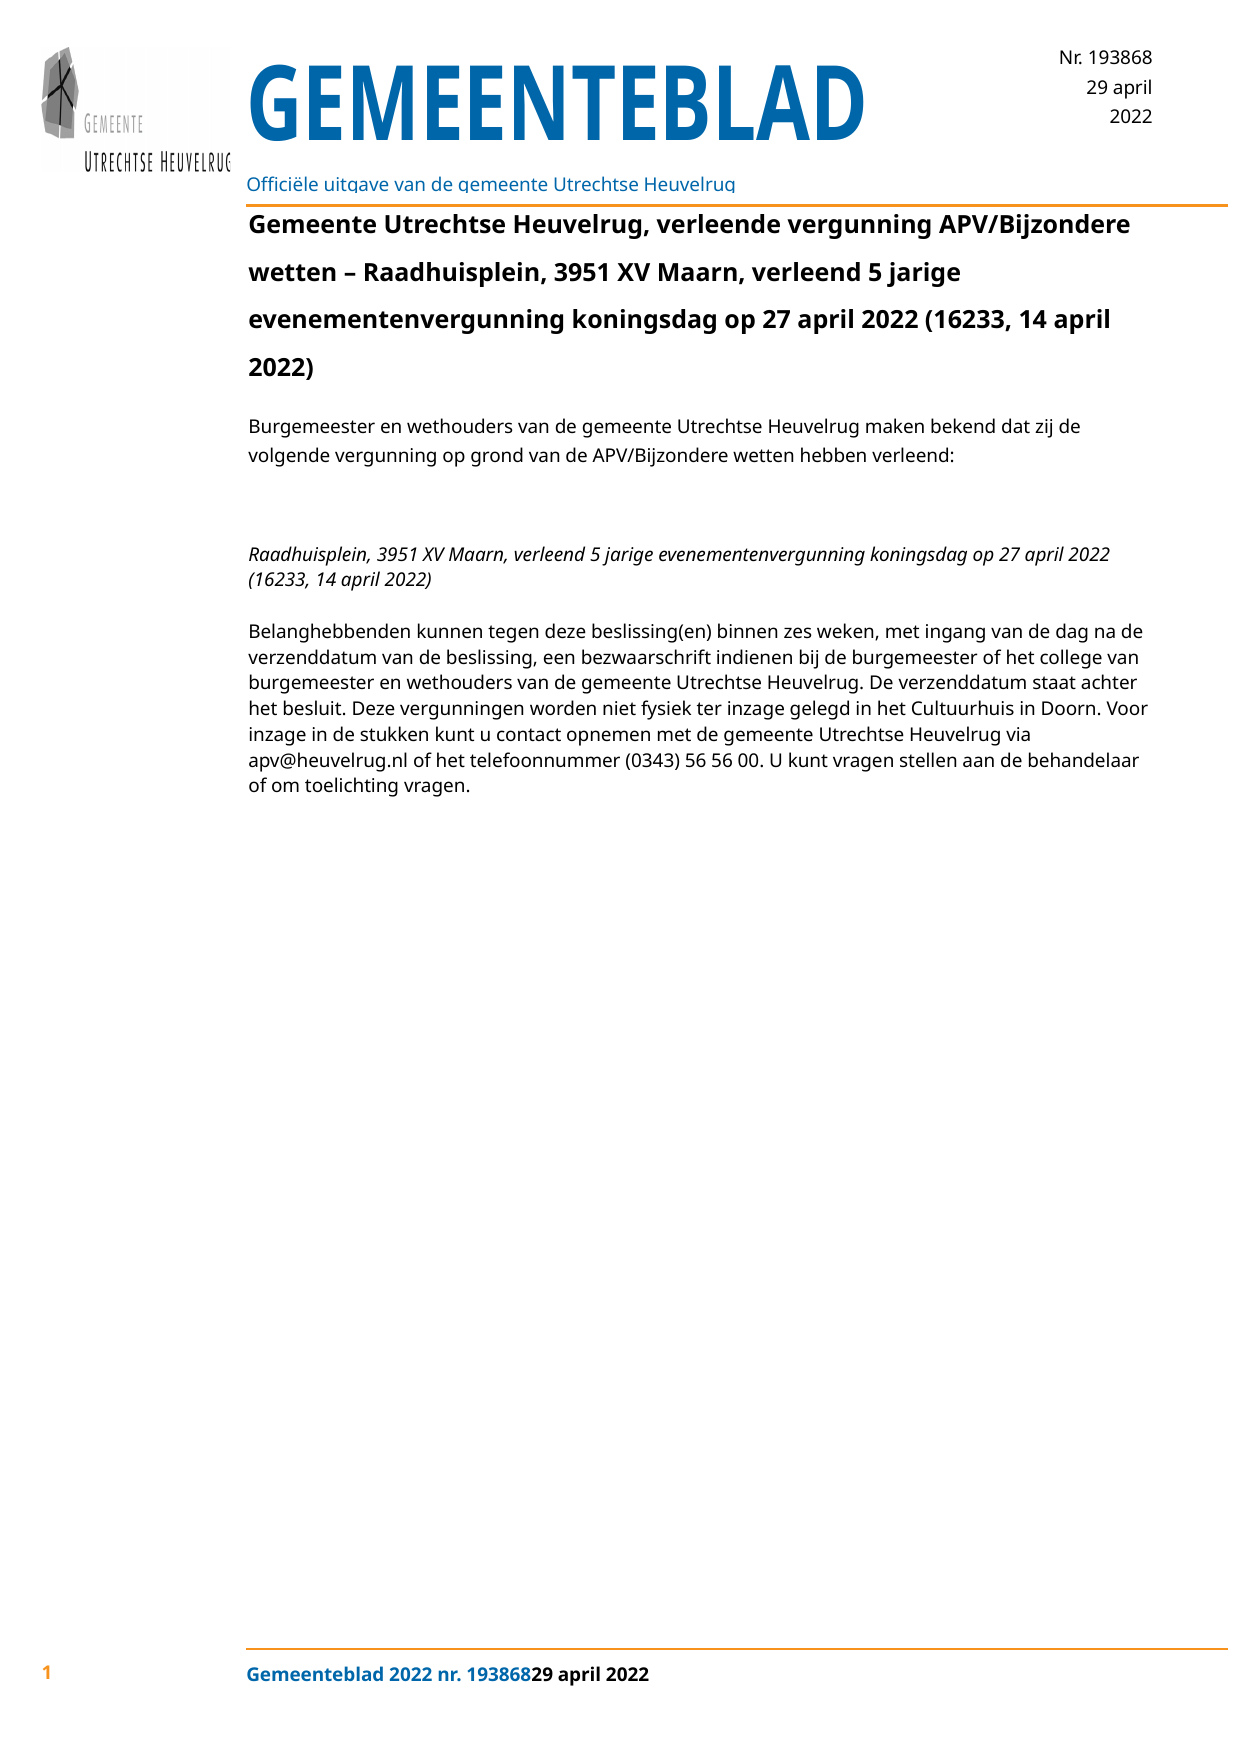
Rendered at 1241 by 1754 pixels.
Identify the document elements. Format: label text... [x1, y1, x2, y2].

picture [41, 47, 231, 172]
text Gemeente Utrechtse Heuvelrug, verleende vergunning APV/Bijzondere wetten – Raadhuisplein, 3951 XV Maarn, verleend 5 jarige evenementenvergunning koningsdag op 27 april 2022 (16233, 14 april 2022) [248, 207, 1152, 384]
text Burgemeester en wethouders van de gemeente Utrechtse Heuvelrug maken bekend dat zij de volgende vergunning op grond van de APV/Bijzondere wetten hebben verleend: [248, 413, 1152, 468]
text Raadhuisplein, 3951 XV Maarn, verleend 5 jarige evenementenvergunning koningsdag op 27 april 2022 (16233, 14 april 2022) [248, 541, 1152, 592]
text Belanghebbenden kunnen tegen deze beslissing(en) binnen zes weken, met ingang van de dag na de verzenddatum van de beslissing, een bezwaarschrift indienen bij de burgemeester of het college van burgemeester en wethouders van de gemeente Utrechtse Heuvelrug. De verzenddatum staat achter het besluit. Deze vergunningen worden niet fysiek ter inzage gelegd in het Cultuurhuis in Doorn. Voor inzage in de stukken kunt u contact opnemen met de gemeente Utrechtse Heuvelrug via apv@heuvelrug.nl of het telefoonnummer (0343) 56 56 00. U kunt vragen stellen aan de behandelaar of om toelichting vragen. [248, 618, 1152, 798]
